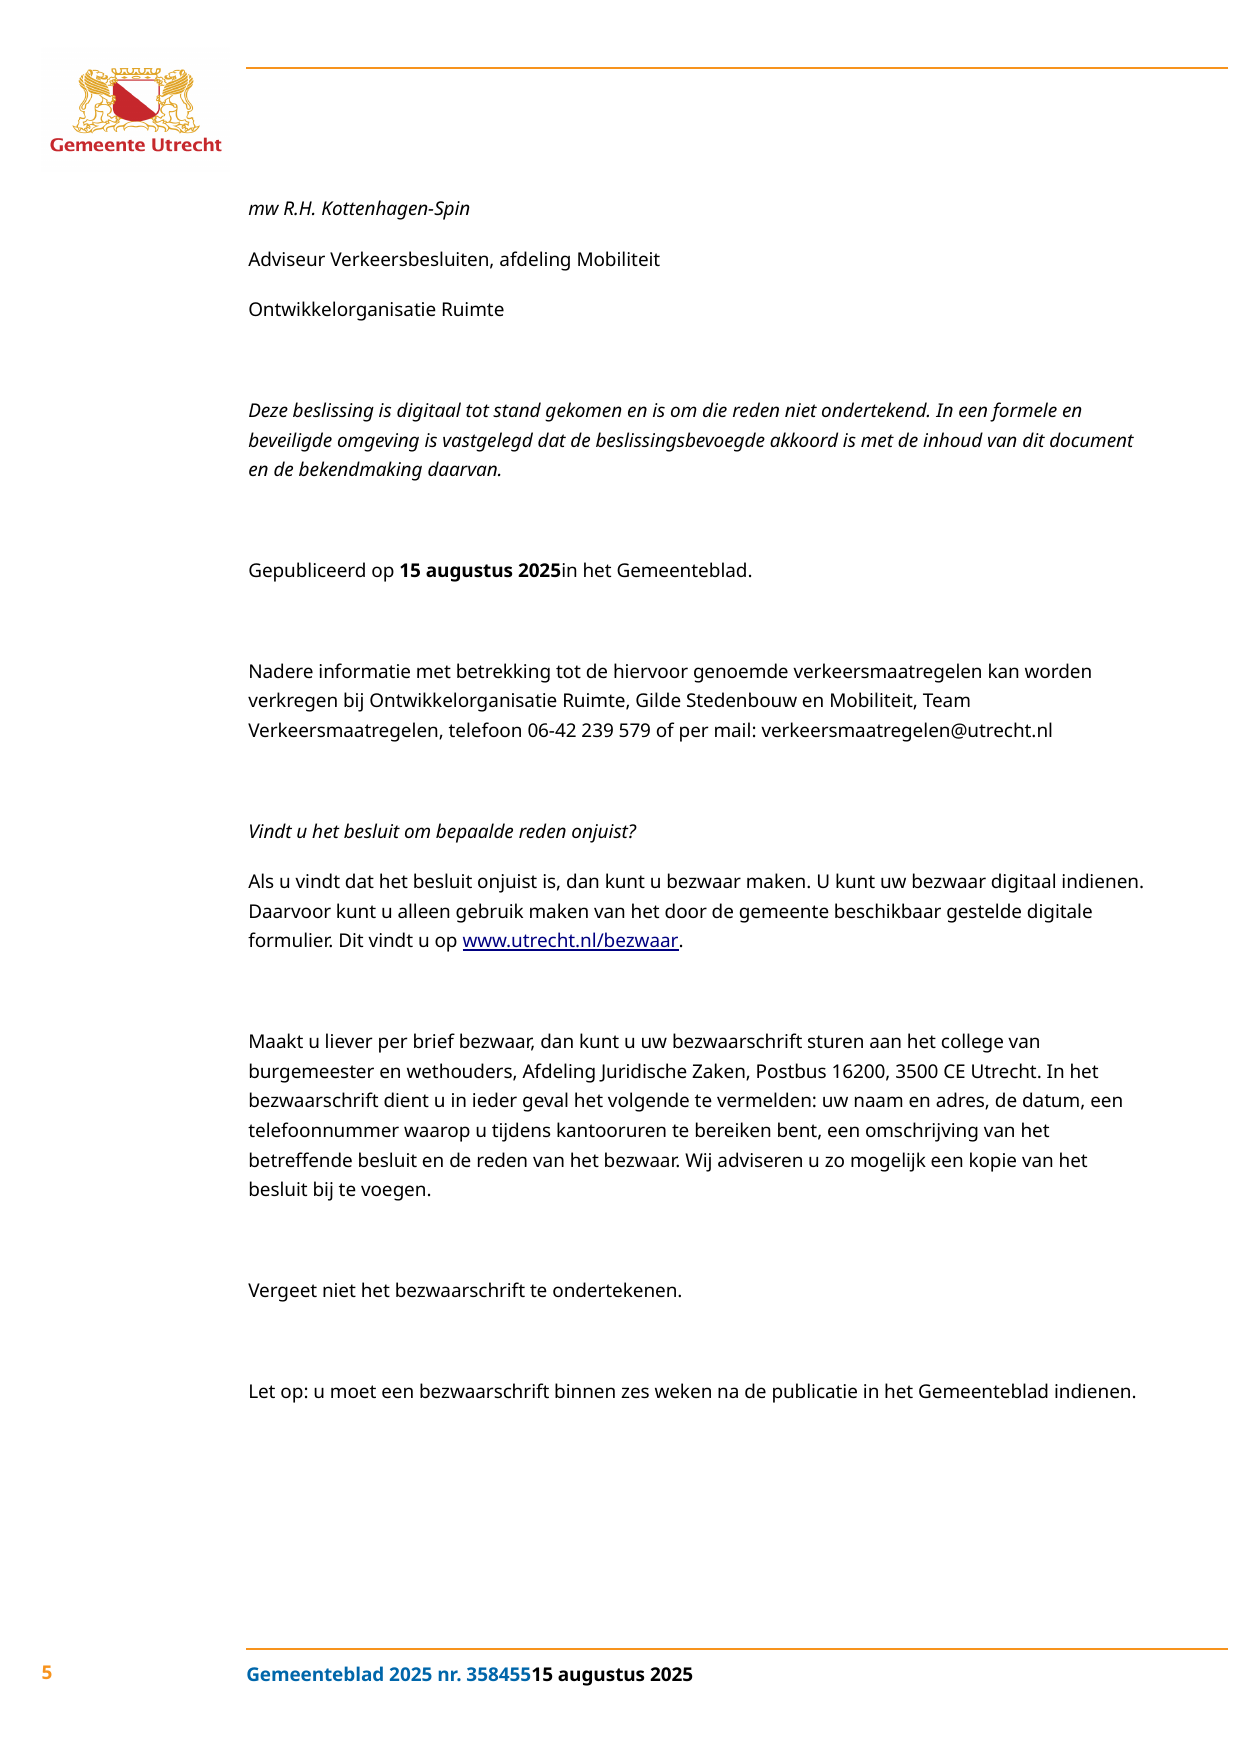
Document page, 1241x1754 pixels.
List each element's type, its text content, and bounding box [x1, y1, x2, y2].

text Nadere informatie met betrekking tot de hiervoor genoemde verkeersmaatregelen kan worden verkregen bij Ontwikkelorganisatie Ruimte, Gilde Stedenbouw en Mobiliteit, Team Verkeersmaatregelen, telefoon 06-42 239 579 of per mail: verkeersmaatregelen@utrecht.nl [248, 658, 1152, 743]
text Ontwikkelorganisatie Ruimte [248, 296, 1152, 322]
text Vindt u het besluit om bepaalde reden onjuist? [248, 818, 1152, 844]
text mw R.H. Kottenhagen-Spin [248, 196, 1152, 221]
text Deze beslissing is digitaal tot stand gekomen en is om die reden niet ondertekend. In een formele en beveiligde omgeving is vastgelegd dat de beslissingsbevoegde akkoord is met de inhoud van dit document en de bekendmaking daarvan. [248, 397, 1152, 482]
text Als u vindt dat het besluit onjuist is, dan kunt u bezwaar maken. U kunt uw bezwaar digitaal indienen. Daarvoor kunt u alleen gebruik maken van het door de gemeente beschikbaar gestelde digitale formulier. Dit vindt u op www.utrecht.nl/bezwaar. [248, 868, 1152, 953]
text Adviseur Verkeersbesluiten, afdeling Mobiliteit [248, 246, 1152, 272]
picture [41, 47, 231, 172]
text Vergeet niet het bezwaarschrift te ondertekenen. [248, 1277, 1152, 1303]
text Maakt u liever per brief bezwaar, dan kunt u uw bezwaarschrift sturen aan het college van burgemeester en wethouders, Afdeling Juridische Zaken, Postbus 16200, 3500 CE Utrecht. In het bezwaarschrift dient u in ieder geval het volgende te vermelden: uw naam en adres, de datum, een telefoonnummer waarop u tijdens kantooruren te bereiken bent, een omschrijving van het betreffende besluit en de reden van het bezwaar. Wij adviseren u zo mogelijk een kopie van het besluit bij te voegen. [248, 1028, 1152, 1202]
text Gepubliceerd op 15 augustus 2025in het Gemeenteblad. [248, 557, 1152, 583]
text Let op: u moet een bezwaarschrift binnen zes weken na de publicatie in het Gemeenteblad indienen. [248, 1378, 1152, 1404]
